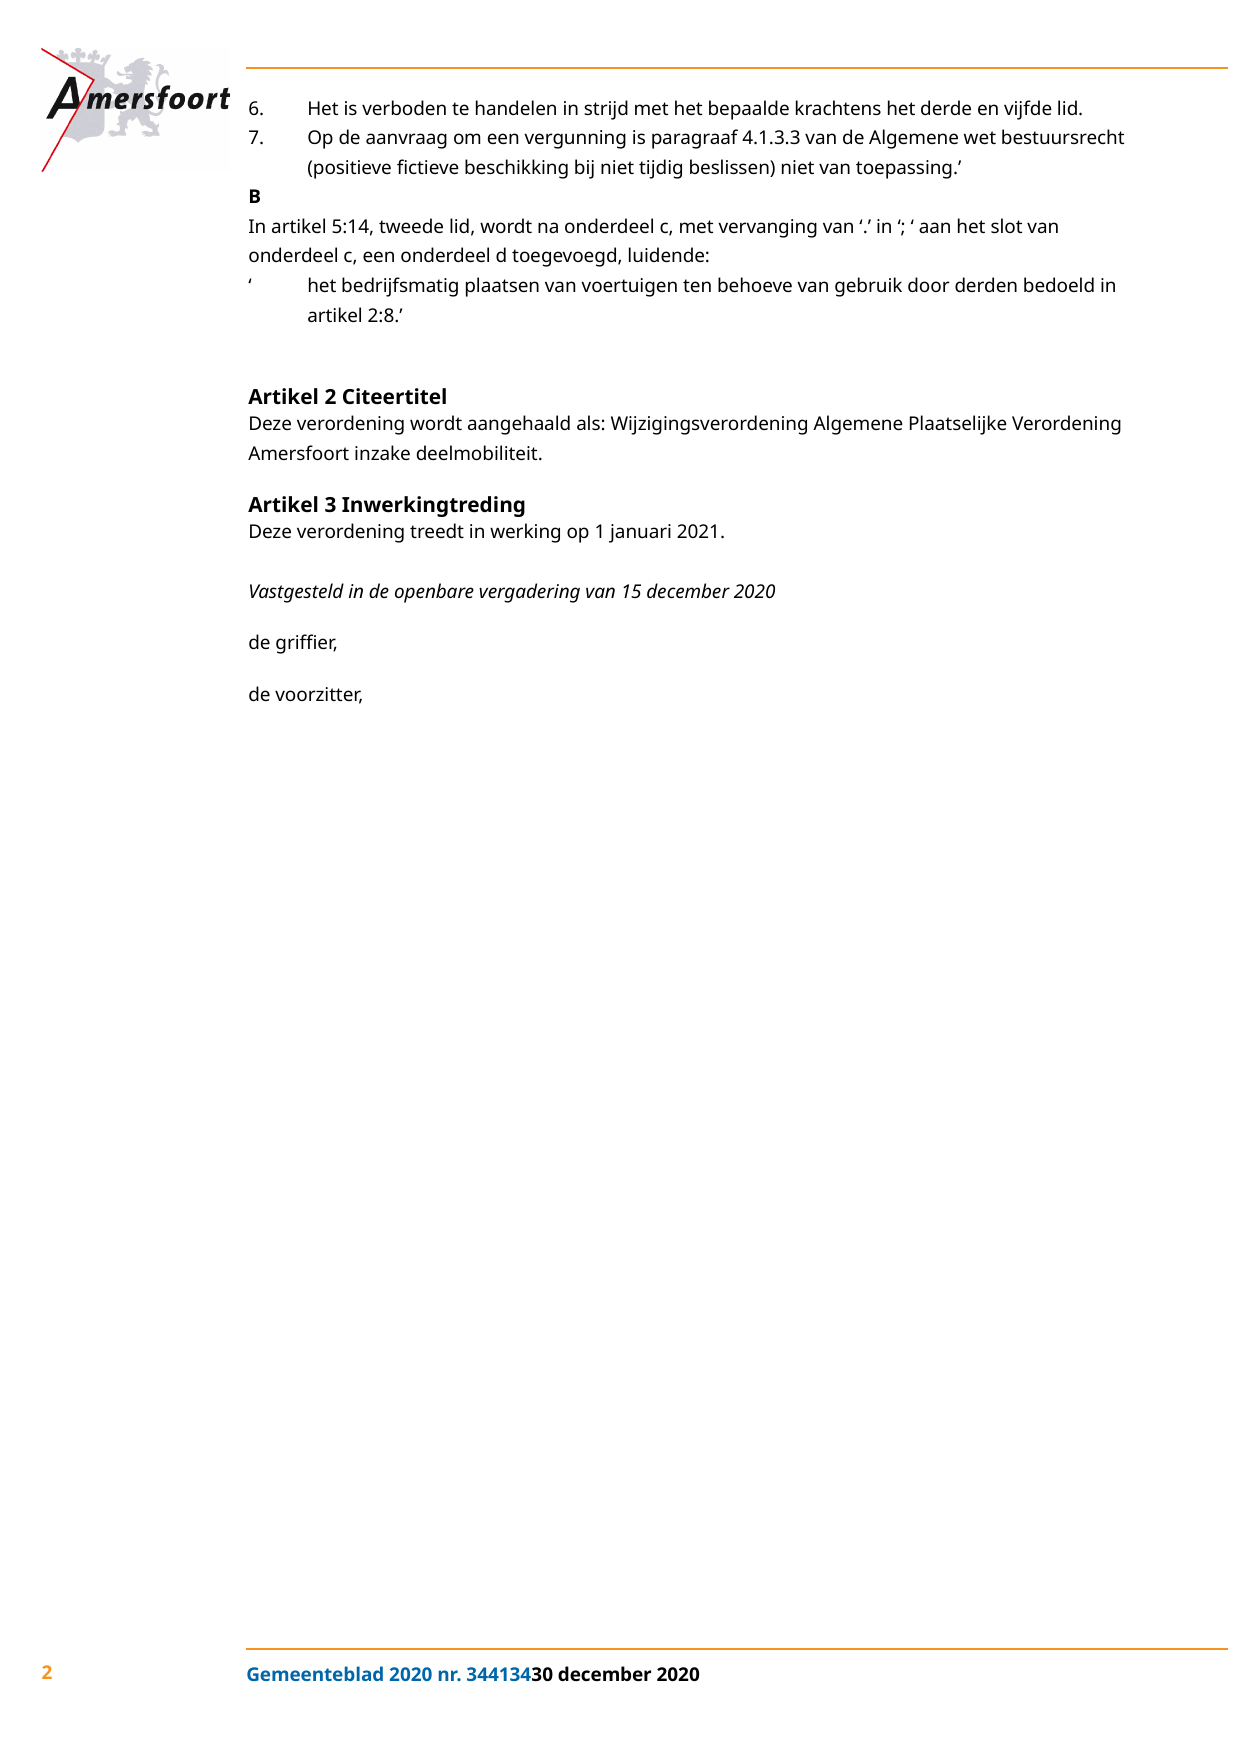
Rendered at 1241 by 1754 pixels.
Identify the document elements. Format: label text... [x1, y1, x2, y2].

list Het is verboden te handelen in strijd met het bepaalde krachtens het derde en vijfde lid. [248, 95, 1152, 121]
list het bedrijfsmatig plaatsen van voertuigen ten behoeve van gebruik door derden bedoeld in artikel 2:8.’ [248, 272, 1152, 328]
text In artikel 5:14, tweede lid, wordt na onderdeel c, met vervanging van ‘.’ in ‘; ‘ aan het slot van onderdeel c, een onderdeel d toegevoegd, luidende: [248, 213, 1152, 268]
picture [41, 47, 231, 172]
list Op de aanvraag om een vergunning is paragraaf 4.1.3.3 van de Algemene wet bestuursrecht (positieve fictieve beschikking bij niet tijdig beslissen) niet van toepassing.’ [248, 124, 1152, 180]
text Artikel 3 Inwerkingtreding [248, 490, 1152, 519]
text de voorzitter, [248, 681, 1152, 707]
text Deze verordening wordt aangehaald als: Wijzigingsverordening Algemene Plaatselijke Verordening Amersfoort inzake deelmobiliteit. [248, 410, 1152, 466]
text Deze verordening treedt in werking op 1 januari 2021. [248, 519, 1152, 544]
text de griffier, [248, 629, 1152, 655]
text Artikel 2 Citeertitel [248, 382, 1152, 410]
text Vastgesteld in de openbare vergadering van 15 december 2020 [248, 578, 1152, 604]
text B [248, 183, 1152, 209]
